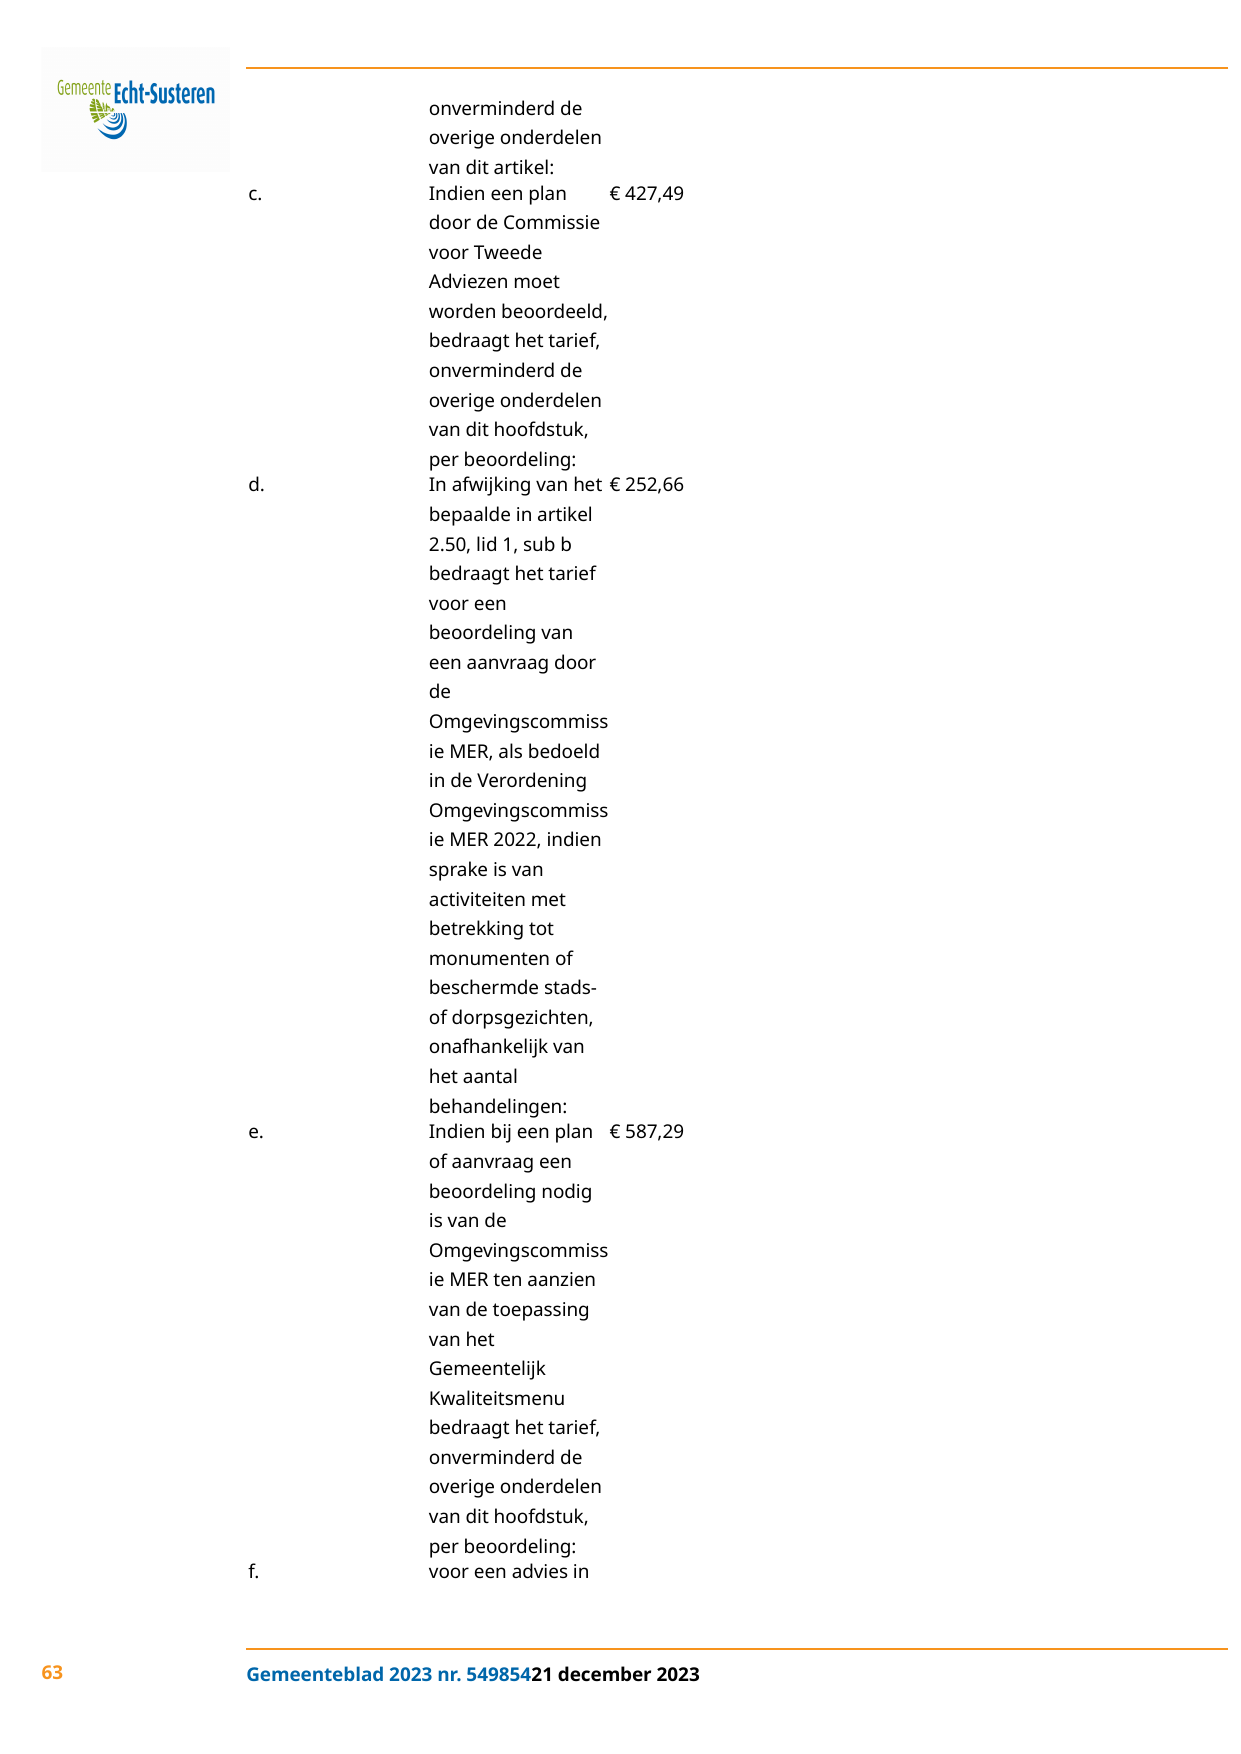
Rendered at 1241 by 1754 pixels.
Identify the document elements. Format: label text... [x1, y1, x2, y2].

table_cell € 427,49 [609, 180, 790, 472]
table_cell d. [248, 472, 429, 1119]
table_cell [609, 1559, 790, 1584]
table_cell [971, 472, 1152, 1119]
table_cell € 587,29 [609, 1119, 790, 1558]
table_cell [790, 472, 971, 1119]
table_cell Indien een plan door de Commissie voor Tweede Adviezen moet worden beoordeeld, bedraagt het tarief, onverminderd de overige onderdelen van dit hoofdstuk, per beoordeling: [429, 180, 609, 472]
table_cell [971, 180, 1152, 472]
table_cell In afwijking van het bepaalde in artikel 2.50, lid 1, sub b bedraagt het tarief voor een beoordeling van een aanvraag door de Omgevingscommissie MER, als bedoeld in de Verordening Omgevingscommissie MER 2022, indien sprake is van activiteiten met betrekking tot monumenten of beschermde stads- of dorpsgezichten, onafhankelijk van het aantal behandelingen: [429, 472, 609, 1119]
table_cell [248, 95, 429, 180]
table_cell c. [248, 180, 429, 472]
table_cell Indien bij een plan of aanvraag een beoordeling nodig is van de Omgevingscommissie MER ten aanzien van de toepassing van het Gemeentelijk Kwaliteitsmenu bedraagt het tarief, onverminderd de overige onderdelen van dit hoofdstuk, per beoordeling: [429, 1119, 609, 1558]
table_cell f. [248, 1559, 429, 1584]
table_cell [971, 1119, 1152, 1558]
picture [41, 47, 231, 172]
table_cell [790, 1119, 971, 1558]
table_cell [790, 180, 971, 472]
table_cell onverminderd de overige onderdelen van dit artikel: [429, 95, 609, 180]
table_cell [971, 1559, 1152, 1584]
table_cell e. [248, 1119, 429, 1558]
table_cell voor een advies in [429, 1559, 609, 1584]
table_cell [609, 95, 790, 180]
table_cell [790, 1559, 971, 1584]
table_cell [790, 95, 971, 180]
table_cell € 252,66 [609, 472, 790, 1119]
table_cell [971, 95, 1152, 180]
